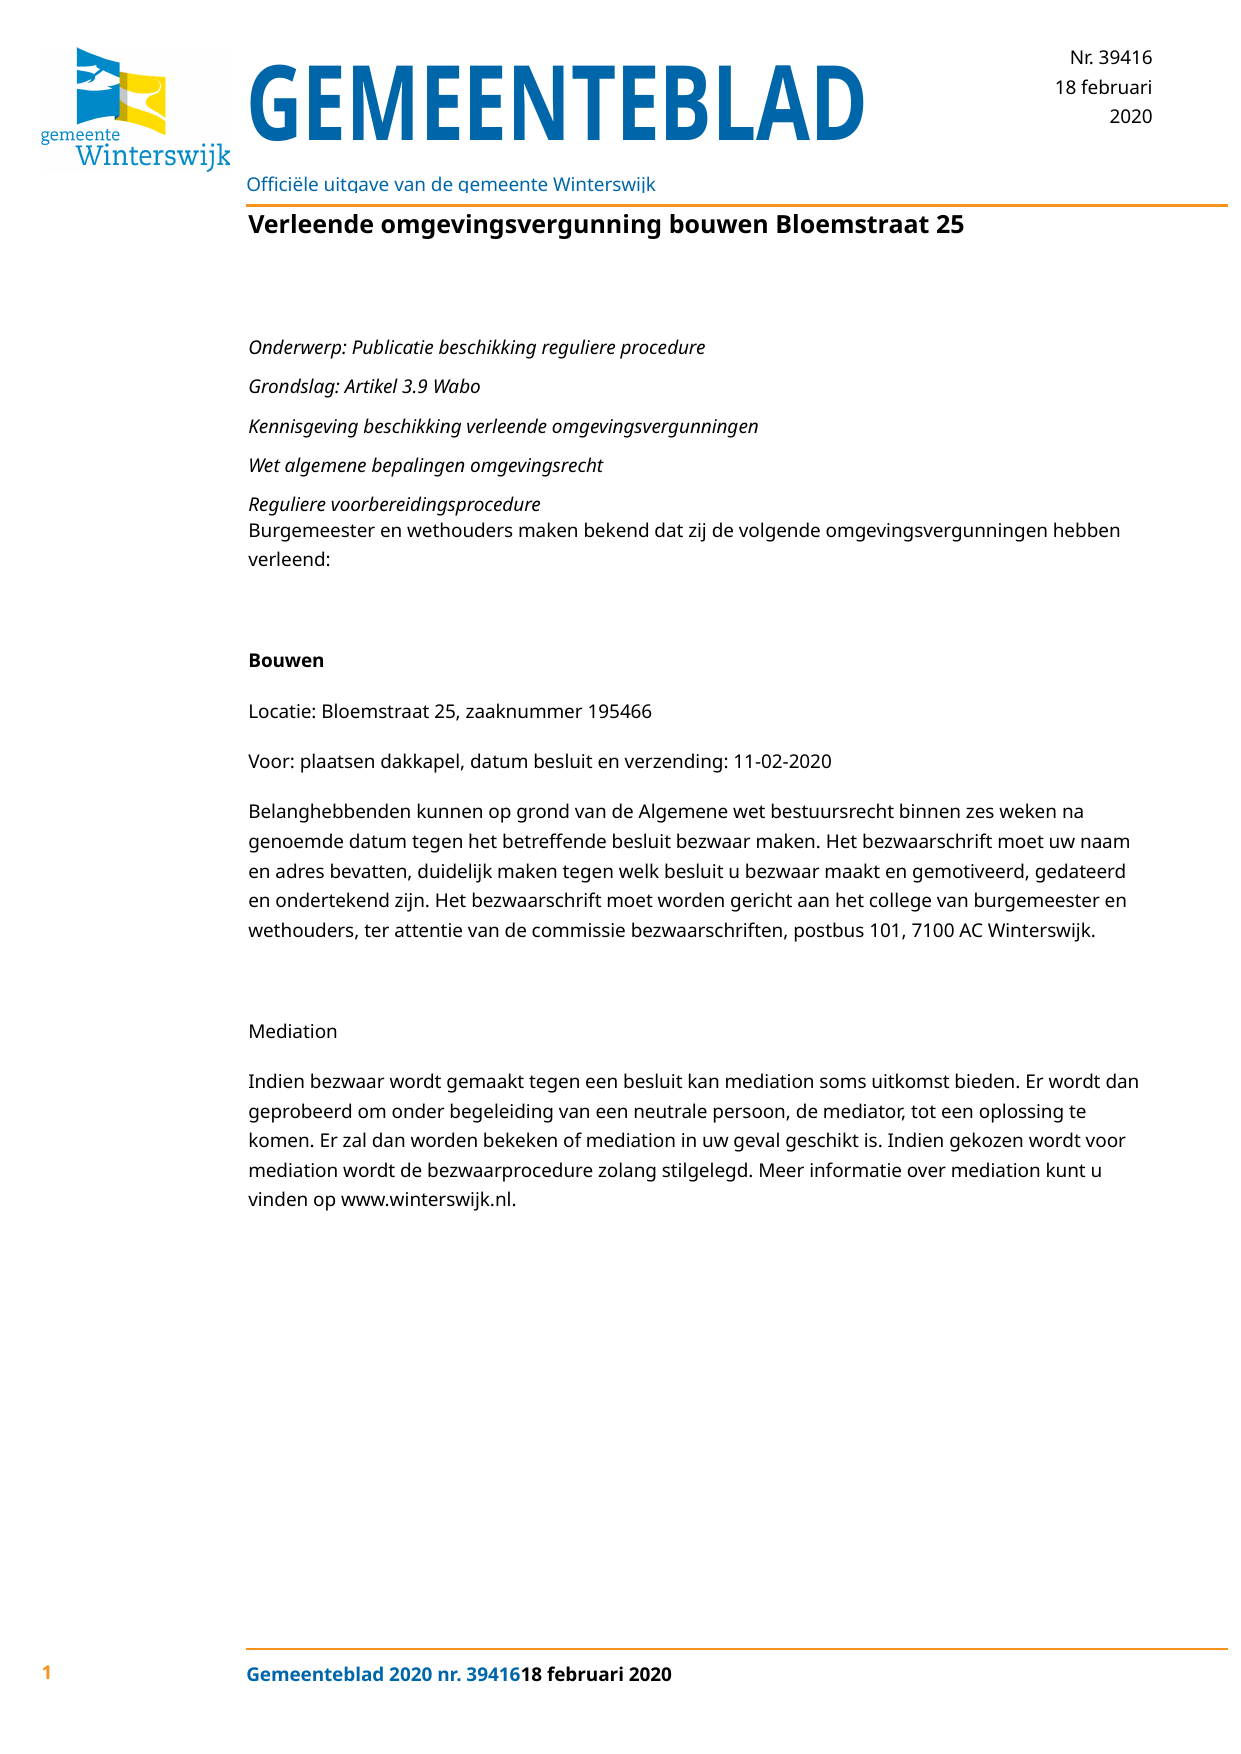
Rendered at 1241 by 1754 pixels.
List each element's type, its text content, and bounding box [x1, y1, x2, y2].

text Indien bezwaar wordt gemaakt tegen een besluit kan mediation soms uitkomst bieden. Er wordt dan geprobeerd om onder begeleiding van een neutrale persoon, de mediator, tot een oplossing te komen. Er zal dan worden bekeken of mediation in uw geval geschikt is. Indien gekozen wordt voor mediation wordt de bezwaarprocedure zolang stilgelegd. Meer informatie over mediation kunt u vinden op www.winterswijk.nl. [248, 1068, 1152, 1212]
text Mediation [248, 1018, 1152, 1044]
text Wet algemene bepalingen omgevingsrecht [248, 452, 1152, 478]
text Locatie: Bloemstraat 25, zaaknummer 195466 [248, 698, 1152, 724]
text Bouwen [248, 647, 1152, 673]
text Voor: plaatsen dakkapel, datum besluit en verzending: 11-02-2020 [248, 748, 1152, 774]
text Belanghebbenden kunnen op grond van de Algemene wet bestuursrecht binnen zes weken na genoemde datum tegen het betreffende besluit bezwaar maken. Het bezwaarschrift moet uw naam en adres bevatten, duidelijk maken tegen welk besluit u bezwaar maakt en gemotiveerd, gedateerd en ondertekend zijn. Het bezwaarschrift moet worden gericht aan het college van burgemeester en wethouders, ter attentie van de commissie bezwaarschriften, postbus 101, 7100 AC Winterswijk. [248, 799, 1152, 943]
picture [225, 153, 231, 162]
text Reguliere voorbereidingsprocedure [248, 491, 1152, 517]
text Verleende omgevingsvergunning bouwen Bloemstraat 25 [248, 207, 1152, 241]
text Burgemeester en wethouders maken bekend dat zij de volgende omgevingsvergunningen hebben verleend: [248, 517, 1152, 572]
text Grondslag: Artikel 3.9 Wabo [248, 373, 1152, 399]
text Onderwerp: Publicatie beschikking reguliere procedure [248, 334, 1152, 360]
picture [41, 47, 231, 172]
text Kennisgeving beschikking verleende omgevingsvergunningen [248, 413, 1152, 438]
